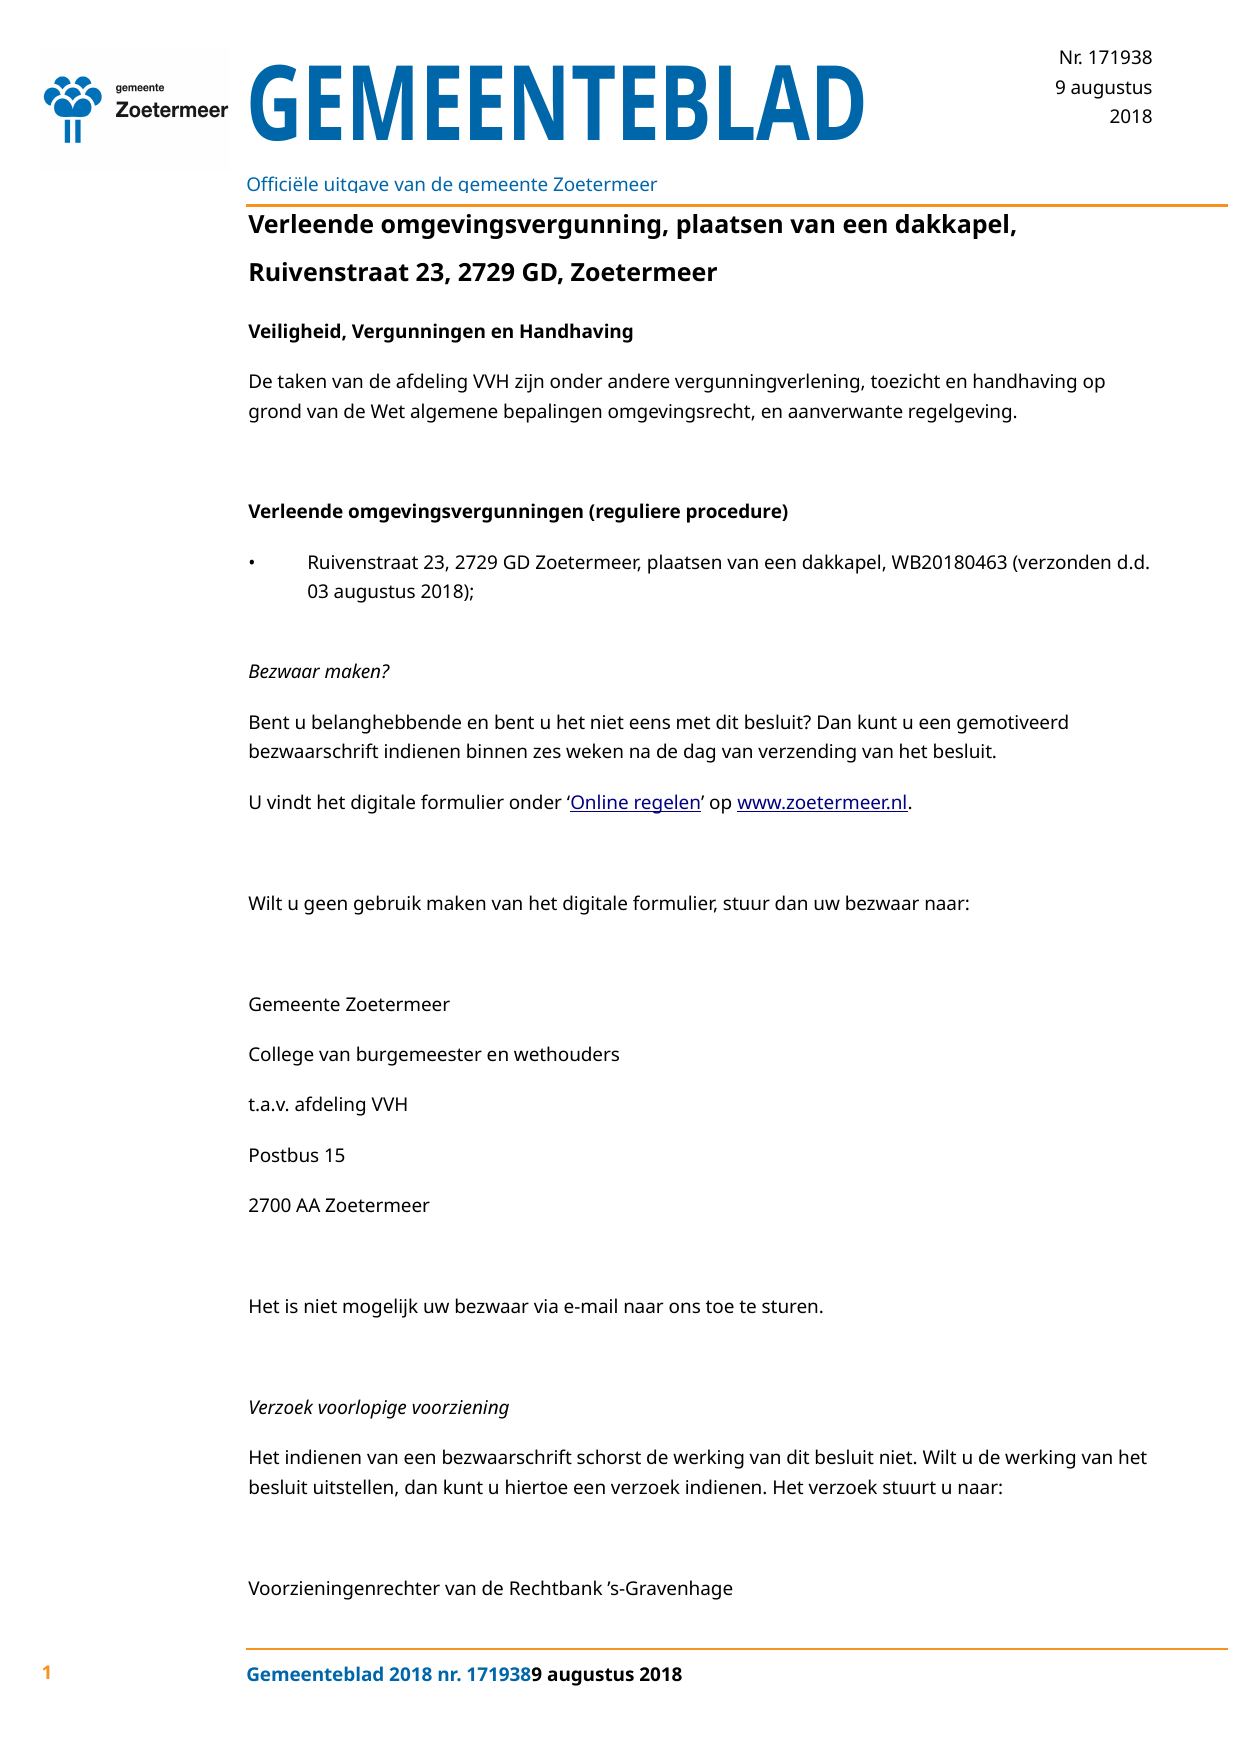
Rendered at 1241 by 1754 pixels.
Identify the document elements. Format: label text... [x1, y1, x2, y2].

picture [41, 47, 231, 172]
text Het indienen van een bezwaarschrift schorst de werking van dit besluit niet. Wilt u de werking van het besluit uitstellen, dan kunt u hiertoe een verzoek indienen. Het verzoek stuurt u naar: [248, 1444, 1152, 1500]
text t.a.v. afdeling VVH [248, 1092, 1152, 1117]
text Het is niet mogelijk uw bezwaar via e-mail naar ons toe te sturen. [248, 1293, 1152, 1319]
text Postbus 15 [248, 1142, 1152, 1168]
text 2700 AA Zoetermeer [248, 1192, 1152, 1218]
text Bent u belanghebbende en bent u het niet eens met dit besluit? Dan kunt u een gemotiveerd bezwaarschrift indienen binnen zes weken na de dag van verzending van het besluit. [248, 709, 1152, 764]
text Voorzieningenrechter van de Rechtbank ’s-Gravenhage [248, 1575, 1152, 1601]
text College van burgemeester en wethouders [248, 1041, 1152, 1067]
text Veiligheid, Vergunningen en Handhaving [248, 318, 1152, 344]
text De taken van de afdeling VVH zijn onder andere vergunningverlening, toezicht en handhaving op grond van de Wet algemene bepalingen omgevingsrecht, en aanverwante regelgeving. [248, 368, 1152, 424]
text U vindt het digitale formulier onder ‘Online regelen’ op www.zoetermeer.nl. [248, 789, 1152, 815]
list Ruivenstraat 23, 2729 GD Zoetermeer, plaatsen van een dakkapel, WB20180463 (verzonden d.d. 03 augustus 2018); [248, 549, 1152, 604]
text Verleende omgevingsvergunningen (reguliere procedure) [248, 499, 1152, 524]
text Wilt u geen gebruik maken van het digitale formulier, stuur dan uw bezwaar naar: [248, 890, 1152, 916]
text Gemeente Zoetermeer [248, 991, 1152, 1017]
text Verleende omgevingsvergunning, plaatsen van een dakkapel, Ruivenstraat 23, 2729 GD, Zoetermeer [248, 207, 1152, 288]
text Bezwaar maken? [248, 659, 1152, 684]
text Verzoek voorlopige voorziening [248, 1394, 1152, 1420]
